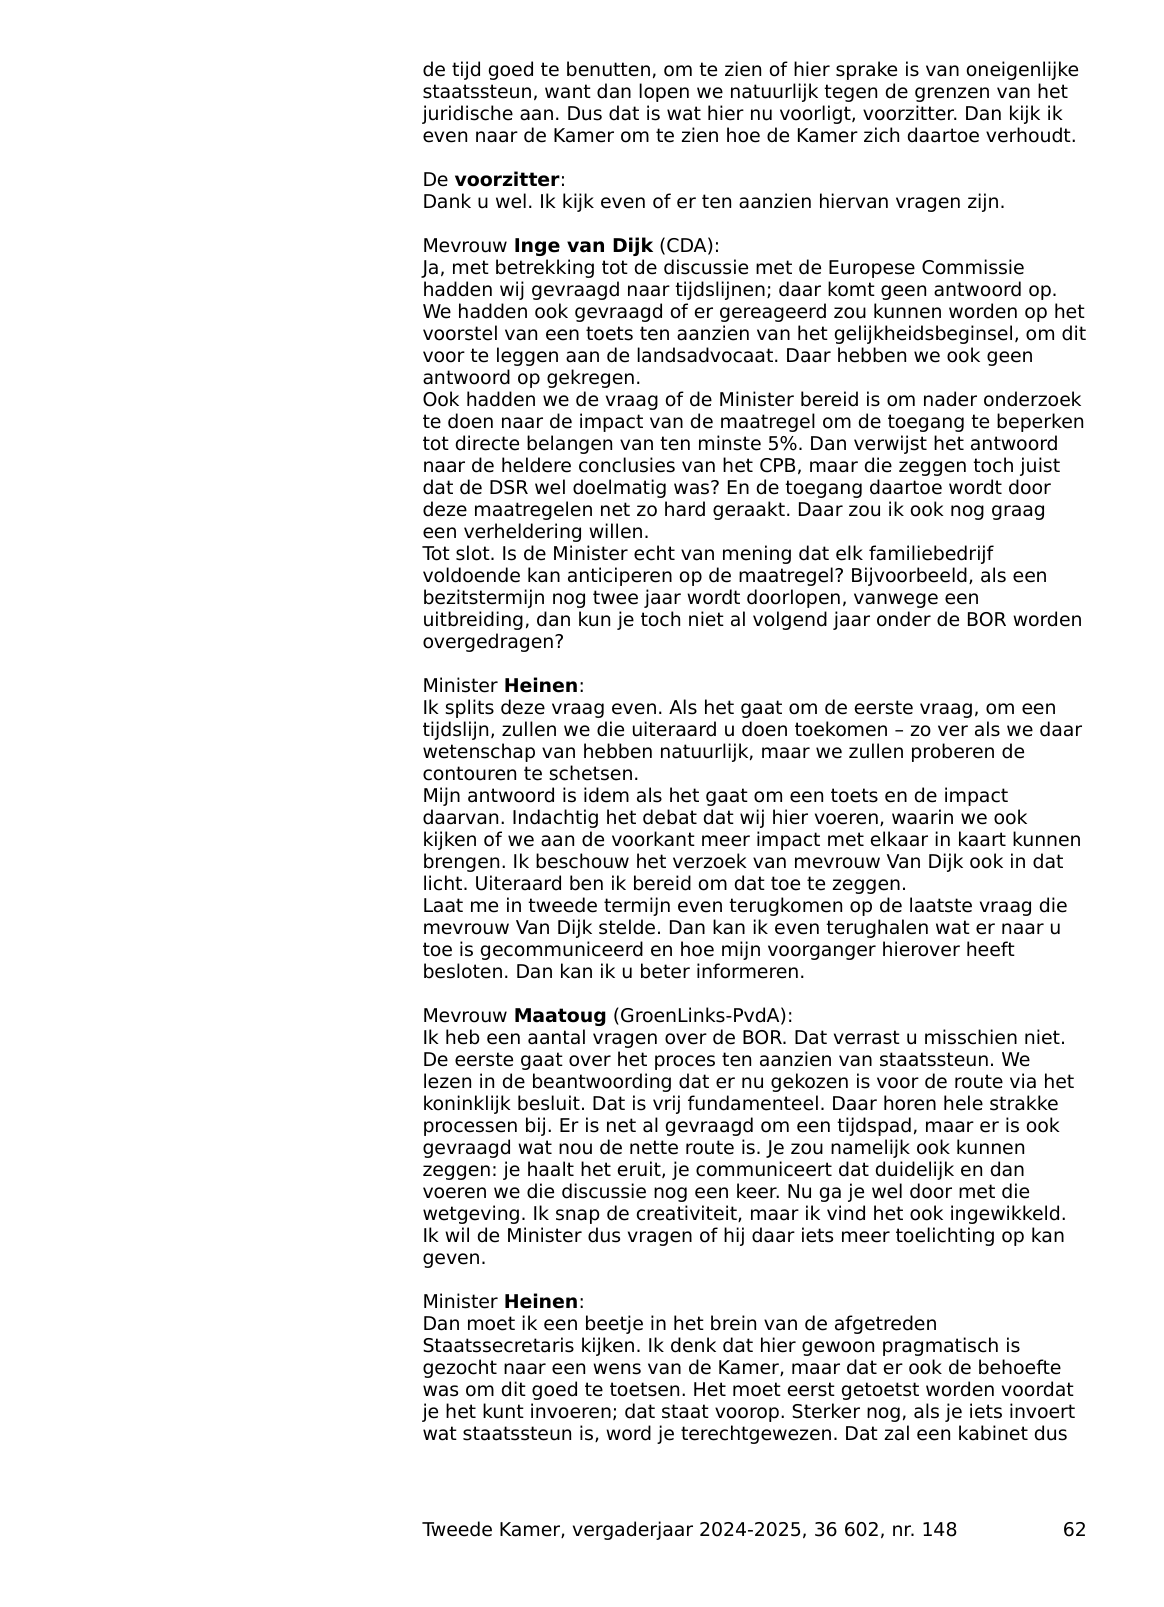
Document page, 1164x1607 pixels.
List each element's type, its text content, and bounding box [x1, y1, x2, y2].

text Mevrouw Inge van Dijk (CDA): [422, 235, 1087, 257]
text Ik heb een aantal vragen over de BOR. Dat verrast u misschien niet. De eerste gaat over het proces ten aanzien van staatssteun. We lezen in de beantwoording dat er nu gekozen is voor de route via het koninklijk besluit. Dat is vrij fundamenteel. Daar horen hele strakke processen bij. Er is net al gevraagd om een tijdspad, maar er is ook gevraagd wat nou de nette route is. Je zou namelijk ook kunnen zeggen: je haalt het eruit, je communiceert dat duidelijk en dan voeren we die discussie nog een keer. Nu ga je wel door met die wetgeving. Ik snap de creativiteit, maar ik vind het ook ingewikkeld. Ik wil de Minister dus vragen of hij daar iets meer toelichting op kan geven. [422, 1027, 1087, 1269]
text Ja, met betrekking tot de discussie met de Europese Commissie hadden wij gevraagd naar tijdslijnen; daar komt geen antwoord op. [422, 257, 1087, 301]
text Minister Heinen: [422, 675, 1087, 697]
text Tot slot. Is de Minister echt van mening dat elk familiebedrijf voldoende kan anticiperen op de maatregel? Bijvoorbeeld, als een bezitstermijn nog twee jaar wordt doorlopen, vanwege een uitbreiding, dan kun je toch niet al volgend jaar onder de BOR worden overgedragen? [422, 543, 1087, 653]
text Mijn antwoord is idem als het gaat om een toets en de impact daarvan. Indachtig het debat dat wij hier voeren, waarin we ook kijken of we aan de voorkant meer impact met elkaar in kaart kunnen brengen. Ik beschouw het verzoek van mevrouw Van Dijk ook in dat licht. Uiteraard ben ik bereid om dat toe te zeggen. [422, 785, 1087, 895]
text We hadden ook gevraagd of er gereageerd zou kunnen worden op het voorstel van een toets ten aanzien van het gelijkheidsbeginsel, om dit voor te leggen aan de landsadvocaat. Daar hebben we ook geen antwoord op gekregen. [422, 301, 1087, 389]
text Ook hadden we de vraag of de Minister bereid is om nader onderzoek te doen naar de impact van de maatregel om de toegang te beperken tot directe belangen van ten minste 5%. Dan verwijst het antwoord naar de heldere conclusies van het CPB, maar die zeggen toch juist dat de DSR wel doelmatig was? En de toegang daartoe wordt door deze maatregelen net zo hard geraakt. Daar zou ik ook nog graag een verheldering willen. [422, 389, 1087, 543]
text Laat me in tweede termijn even terugkomen op de laatste vraag die mevrouw Van Dijk stelde. Dan kan ik even terughalen wat er naar u toe is gecommuniceerd en hoe mijn voorganger hierover heeft besloten. Dan kan ik u beter informeren. [422, 895, 1087, 983]
text Dank u wel. Ik kijk even of er ten aanzien hiervan vragen zijn. [422, 191, 1087, 213]
text Minister Heinen: [422, 1291, 1087, 1313]
text Ik splits deze vraag even. Als het gaat om de eerste vraag, om een tijdslijn, zullen we die uiteraard u doen toekomen – zo ver als we daar wetenschap van hebben natuurlijk, maar we zullen proberen de contouren te schetsen. [422, 697, 1087, 785]
text de tijd goed te benutten, om te zien of hier sprake is van oneigenlijke staatssteun, want dan lopen we natuurlijk tegen de grenzen van het juridische aan. Dus dat is wat hier nu voorligt, voorzitter. Dan kijk ik even naar de Kamer om te zien hoe de Kamer zich daartoe verhoudt. [422, 59, 1087, 147]
text Mevrouw Maatoug (GroenLinks-PvdA): [422, 1005, 1087, 1027]
text De voorzitter: [422, 169, 1087, 191]
text Dan moet ik een beetje in het brein van de afgetreden Staatssecretaris kijken. Ik denk dat hier gewoon pragmatisch is gezocht naar een wens van de Kamer, maar dat er ook de behoefte was om dit goed te toetsen. Het moet eerst getoetst worden voordat je het kunt invoeren; dat staat voorop. Sterker nog, als je iets invoert wat staatssteun is, word je terechtgewezen. Dat zal een kabinet dus [422, 1313, 1087, 1445]
